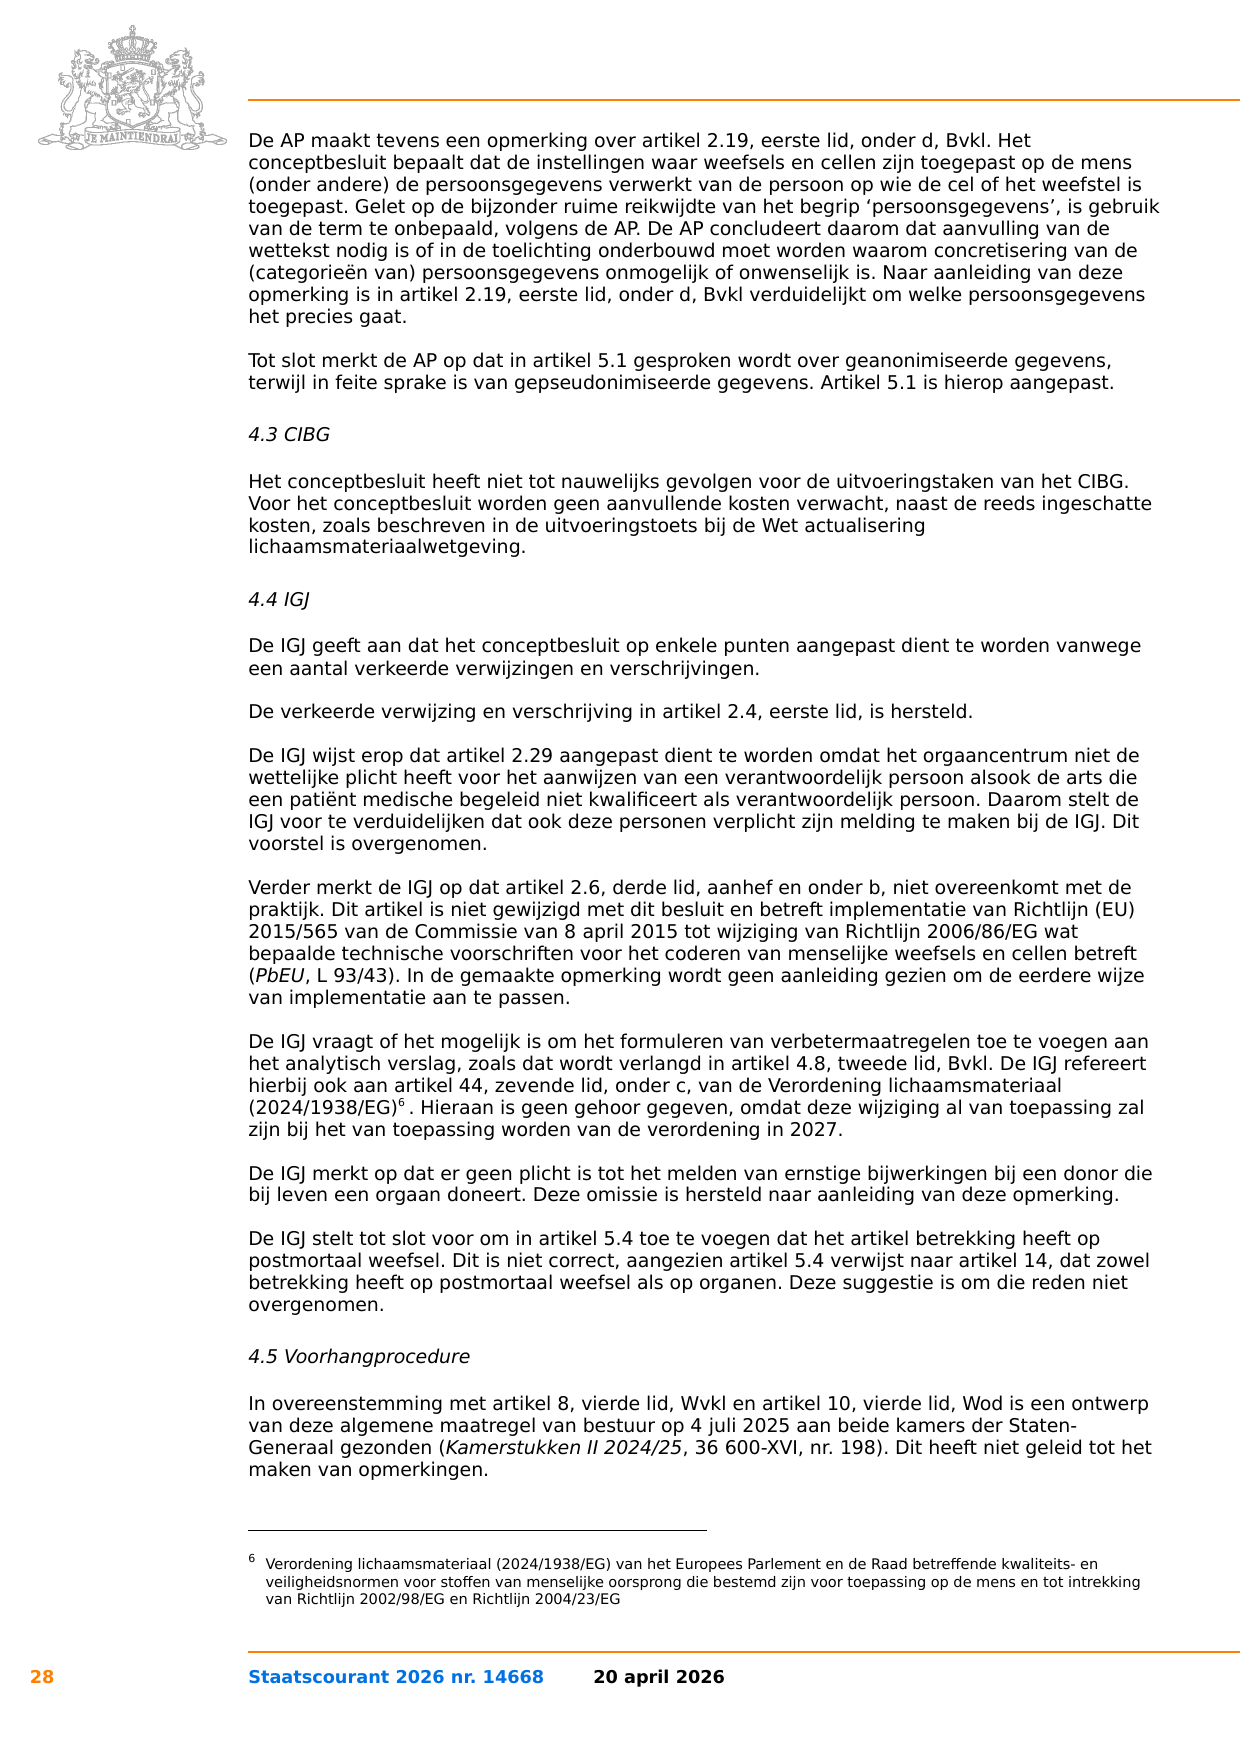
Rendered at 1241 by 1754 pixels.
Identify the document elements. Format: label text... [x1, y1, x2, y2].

text De IGJ geeft aan dat het conceptbesluit op enkele punten aangepast dient te worden vanwege een aantal verkeerde verwijzingen en verschrijvingen. [248, 635, 1163, 679]
subtitle 4.5 Voorhangprocedure [248, 1346, 1163, 1368]
text Tot slot merkt de AP op dat in artikel 5.1 gesproken wordt over geanonimiseerde gegevens, terwijl in feite sprake is van gepseudonimiseerde gegevens. Artikel 5.1 is hierop aangepast. [248, 349, 1163, 393]
subtitle 4.4 IGJ [248, 588, 1163, 610]
text Verder merkt de IGJ op dat artikel 2.6, derde lid, aanhef en onder b, niet overeenkomt met de praktijk. Dit artikel is niet gewijzigd met dit besluit en betreft implementatie van Richtlijn (EU) 2015/565 van de Commissie van 8 april 2015 tot wijziging van Richtlijn 2006/86/EG wat bepaalde technische voorschriften voor het coderen van menselijke weefsels en cellen betreft (PbEU, L 93/43). In de gemaakte opmerking wordt geen aanleiding gezien om de eerdere wijze van implementatie aan te passen. [248, 877, 1163, 1009]
picture [38, 25, 227, 150]
text De IGJ wijst erop dat artikel 2.29 aangepast dient te worden omdat het orgaancentrum niet de wettelijke plicht heeft voor het aanwijzen van een verantwoordelijk persoon alsook de arts die een patiënt medische begeleid niet kwalificeert als verantwoordelijk persoon. Daarom stelt de IGJ voor te verduidelijken dat ook deze personen verplicht zijn melding te maken bij de IGJ. Dit voorstel is overgenomen. [248, 745, 1163, 855]
text De AP maakt tevens een opmerking over artikel 2.19, eerste lid, onder d, Bvkl. Het conceptbesluit bepaalt dat de instellingen waar weefsels en cellen zijn toegepast op de mens (onder andere) de persoonsgegevens verwerkt van de persoon op wie de cel of het weefstel is toegepast. Gelet op de bijzonder ruime reikwijdte van het begrip ‘persoonsgegevens’, is gebruik van de term te onbepaald, volgens de AP. De AP concludeert daarom dat aanvulling van de wettekst nodig is of in de toelichting onderbouwd moet worden waarom concretisering van de (categorieën van) persoonsgegevens onmogelijk of onwenselijk is. Naar aanleiding van deze opmerking is in artikel 2.19, eerste lid, onder d, Bvkl verduidelijkt om welke persoonsgegevens het precies gaat. [248, 130, 1163, 328]
text De IGJ merkt op dat er geen plicht is tot het melden van ernstige bijwerkingen bij een donor die bij leven een orgaan doneert. Deze omissie is hersteld naar aanleiding van deze opmerking. [248, 1162, 1163, 1206]
text De IGJ stelt tot slot voor om in artikel 5.4 toe te voegen dat het artikel betrekking heeft op postmortaal weefsel. Dit is niet correct, aangezien artikel 5.4 verwijst naar artikel 14, dat zowel betrekking heeft op postmortaal weefsel als op organen. Deze suggestie is om die reden niet overgenomen. [248, 1228, 1163, 1316]
text De verkeerde verwijzing en verschrijving in artikel 2.4, eerste lid, is hersteld. [248, 701, 1163, 723]
text De IGJ vraagt of het mogelijk is om het formuleren van verbetermaatregelen toe te voegen aan het analytisch verslag, zoals dat wordt verlangd in artikel 4.8, tweede lid, Bvkl. De IGJ refereert hierbij ook aan artikel 44, zevende lid, onder c, van de Verordening lichaamsmateriaal (2024/1938/EG). Hieraan is geen gehoor gegeven, omdat deze wijziging al van toepassing zal zijn bij het van toepassing worden van de verordening in 2027. [248, 1031, 1163, 1141]
text In overeenstemming met artikel 8, vierde lid, Wvkl en artikel 10, vierde lid, Wod is een ontwerp van deze algemene maatregel van bestuur op 4 juli 2025 aan beide kamers der Staten-Generaal gezonden (Kamerstukken II 2024/25, 36 600-XVI, nr. 198). Dit heeft niet geleid tot het maken van opmerkingen. [248, 1393, 1163, 1481]
text Verordening lichaamsmateriaal (2024/1938/EG) van het Europees Parlement en de Raad betreffende kwaliteits- en veiligheidsnormen voor stoffen van menselijke oorsprong die bestemd zijn voor toepassing op de mens en tot intrekking van Richtlijn 2002/98/EG en Richtlijn 2004/23/EG [248, 1552, 1163, 1608]
subtitle 4.3 CIBG [248, 423, 1163, 446]
text Het conceptbesluit heeft niet tot nauwelijks gevolgen voor de uitvoeringstaken van het CIBG. Voor het conceptbesluit worden geen aanvullende kosten verwacht, naast de reeds ingeschatte kosten, zoals beschreven in de uitvoeringstoets bij de Wet actualisering lichaamsmateriaalwetgeving. [248, 471, 1163, 558]
